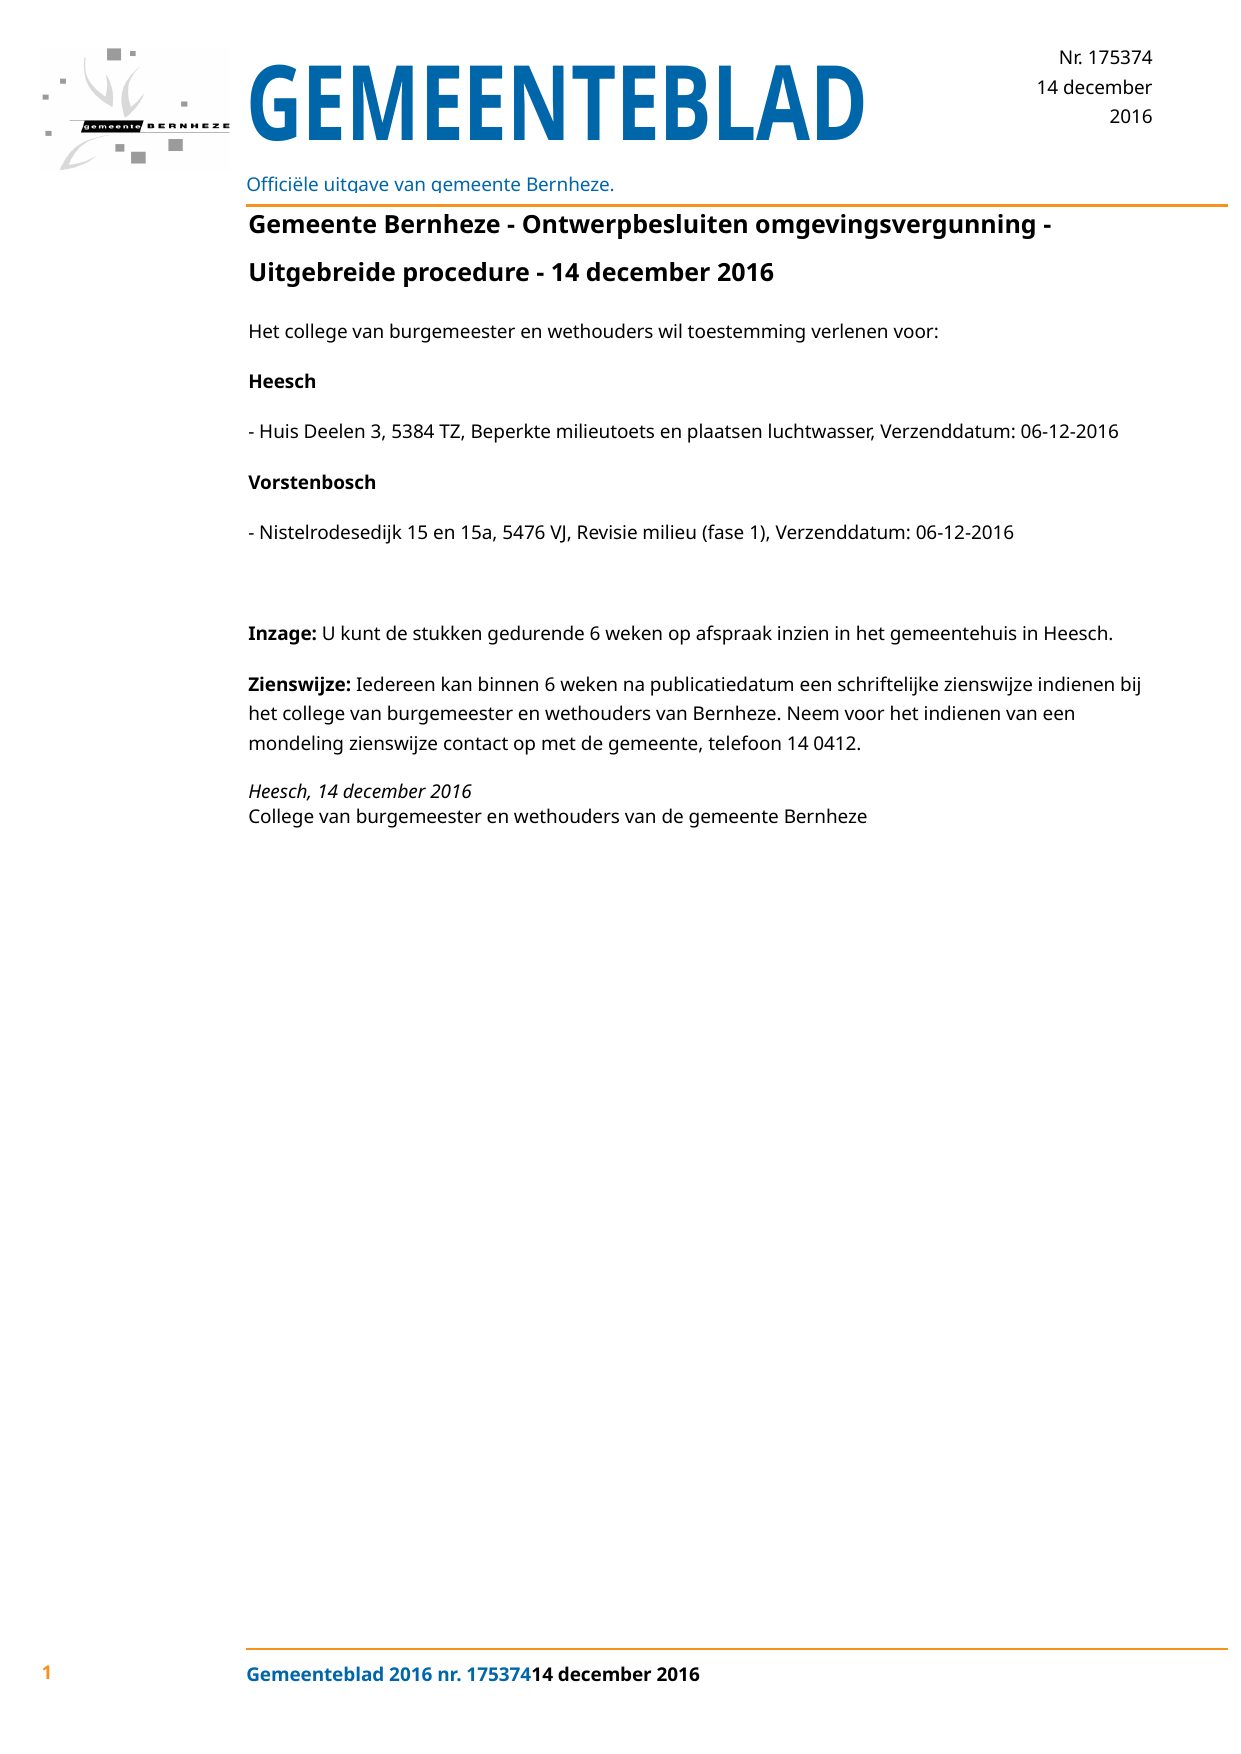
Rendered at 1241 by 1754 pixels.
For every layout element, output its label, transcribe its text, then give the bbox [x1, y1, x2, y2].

picture [41, 47, 231, 172]
text College van burgemeester en wethouders van de gemeente Bernheze [248, 803, 1152, 829]
text Gemeente Bernheze - Ontwerpbesluiten omgevingsvergunning - Uitgebreide procedure - 14 december 2016 [248, 207, 1152, 288]
text Het college van burgemeester en wethouders wil toestemming verlenen voor: [248, 318, 1152, 344]
text Heesch [248, 368, 1152, 394]
text Inzage: U kunt de stukken gedurende 6 weken op afspraak inzien in het gemeentehuis in Heesch. [248, 620, 1152, 646]
text Heesch, 14 december 2016 [248, 778, 1152, 803]
text Vorstenbosch [248, 469, 1152, 495]
text Zienswijze: Iedereen kan binnen 6 weken na publicatiedatum een schriftelijke zienswijze indienen bij het college van burgemeester en wethouders van Bernheze. Neem voor het indienen van een mondeling zienswijze contact op met de gemeente, telefoon 14 0412. [248, 671, 1152, 756]
text - Nistelrodesedijk 15 en 15a, 5476 VJ, Revisie milieu (fase 1), Verzenddatum: 06-12-2016 [248, 519, 1152, 545]
text - Huis Deelen 3, 5384 TZ, Beperkte milieutoets en plaatsen luchtwasser, Verzenddatum: 06-12-2016 [248, 419, 1152, 444]
